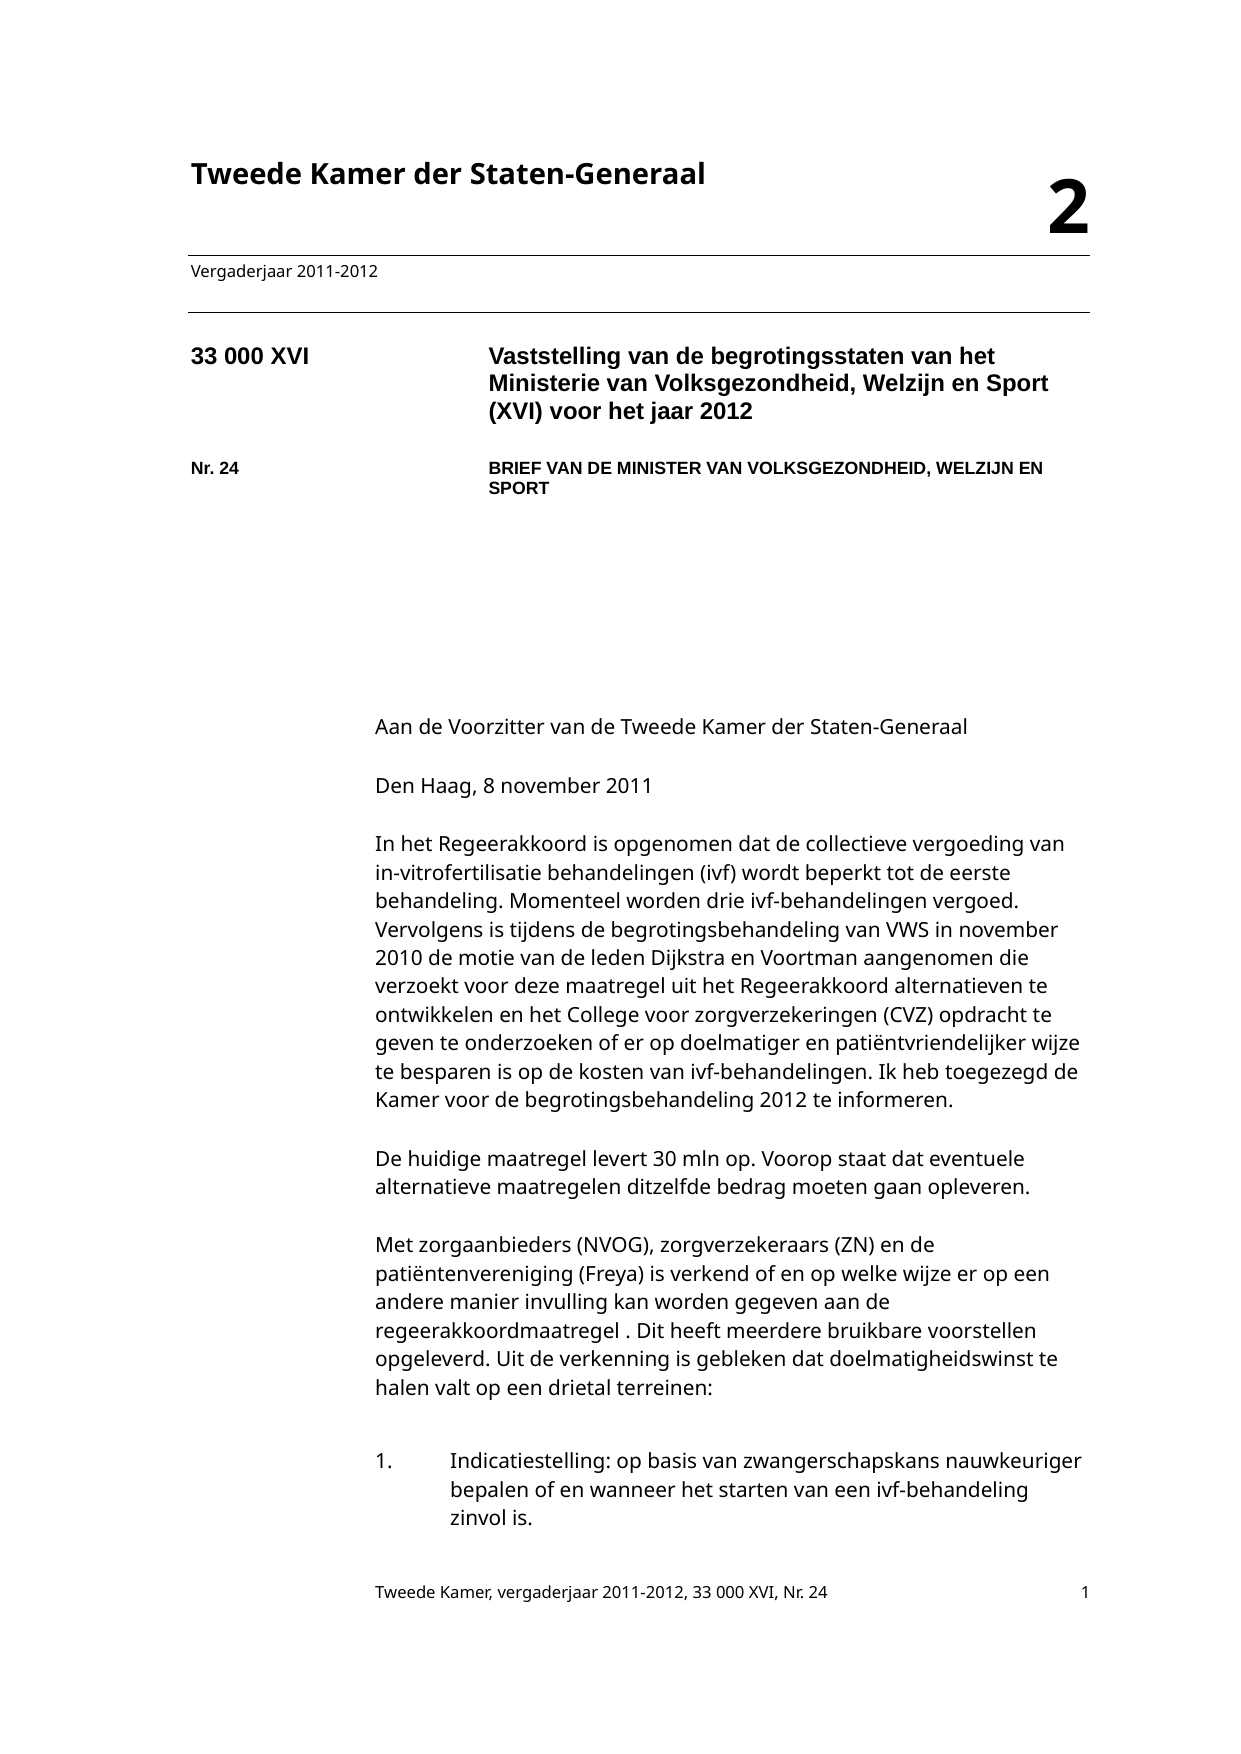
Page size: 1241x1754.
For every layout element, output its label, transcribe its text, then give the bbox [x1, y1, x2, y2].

list Indicatiestelling: op basis van zwangerschapskans nauwkeuriger bepalen of en wanneer het starten van een ivf-behandeling zinvol is. [375, 1446, 1090, 1532]
table_cell Vergaderjaar 2011-2012 [188, 256, 485, 312]
text Den Haag, 8 november 2011 [375, 771, 1090, 799]
table_cell 33 000 XVI [188, 339, 485, 454]
table_cell [188, 313, 485, 339]
text Aan de Voorzitter van de Tweede Kamer der Staten-Generaal [375, 712, 1090, 741]
table_cell BRIEF VAN DE MINISTER VAN VOLKSGEZONDHEID, WELZIJN EN SPORT [485, 455, 1090, 594]
table_cell [485, 256, 1090, 312]
text Met zorgaanbieders (NVOG), zorgverzekeraars (ZN) en de patiëntenvereniging (Freya) is verkend of en op welke wijze er op een andere manier invulling kan worden gegeven aan de regeerakkoordmaatregel . Dit heeft meerdere bruikbare voorstellen opgeleverd. Uit de verkenning is gebleken dat doelmatigheidswinst te halen valt op een drietal terreinen: [375, 1231, 1090, 1401]
table_cell Vaststelling van de begrotingsstaten van het Ministerie van Volksgezondheid, Welzijn en Sport (XVI) voor het jaar 2012 [485, 339, 1090, 454]
table_header 2 [910, 150, 1090, 255]
table_header Tweede Kamer der Staten-Generaal [188, 150, 909, 255]
text De huidige maatregel levert 30 mln op. Voorop staat dat eventuele alternatieve maatregelen ditzelfde bedrag moeten gaan opleveren. [375, 1144, 1090, 1201]
text In het Regeerakkoord is opgenomen dat de collectieve vergoeding van in-vitrofertilisatie behandelingen (ivf) wordt beperkt tot de eerste behandeling. Momenteel worden drie ivf-behandelingen vergoed. Vervolgens is tijdens de begrotingsbehandeling van VWS in november 2010 de motie van de leden Dijkstra en Voortman aangenomen die verzoekt voor deze maatregel uit het Regeerakkoord alternatieven te ontwikkelen en het College voor zorgverzekeringen (CVZ) opdracht te geven te onderzoeken of er op doelmatiger en patiëntvriendelijker wijze te besparen is op de kosten van ivf-behandelingen. Ik heb toegezegd de Kamer voor de begrotingsbehandeling 2012 te informeren. [375, 829, 1090, 1114]
table_cell Nr. 24 [188, 455, 485, 594]
table_cell [485, 313, 1090, 339]
